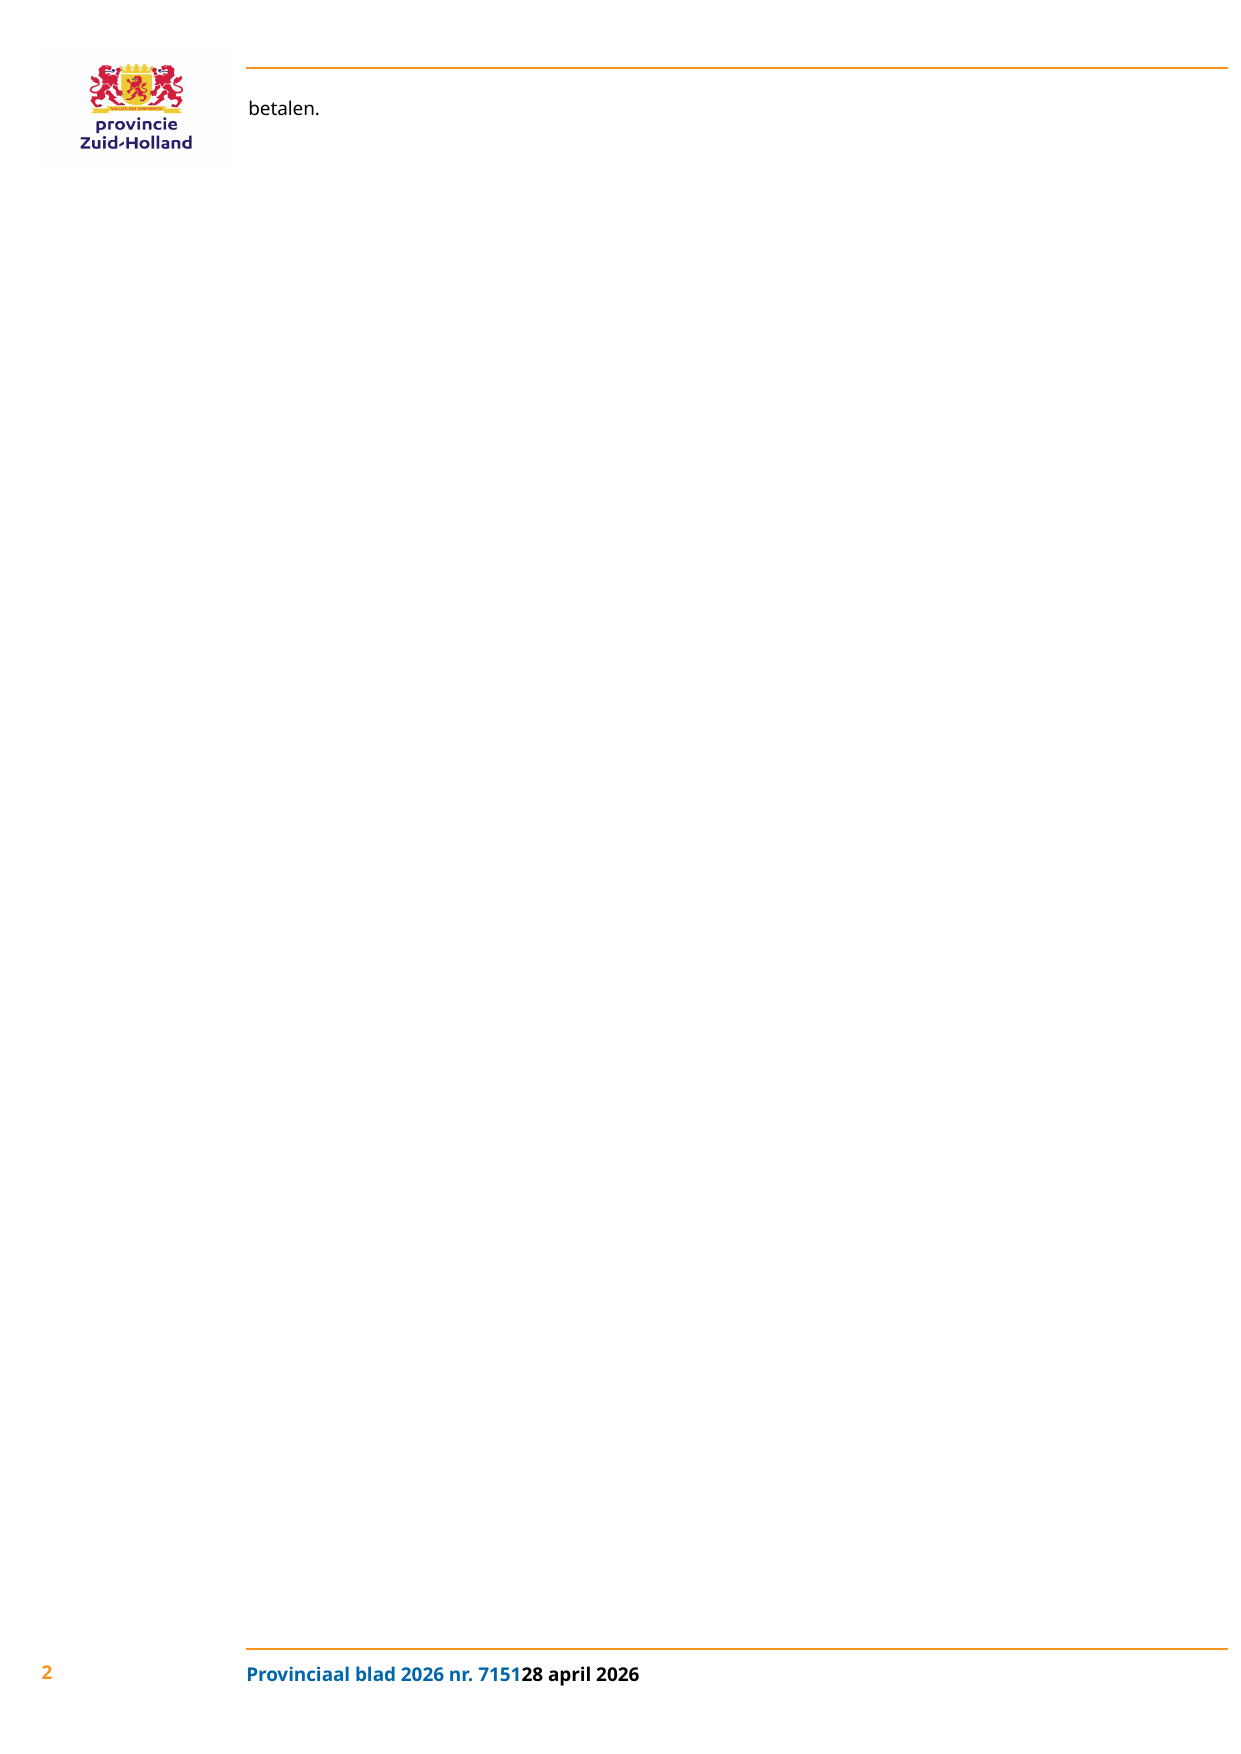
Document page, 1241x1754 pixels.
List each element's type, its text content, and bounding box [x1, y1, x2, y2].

text betalen. [248, 95, 1152, 121]
picture [41, 47, 231, 172]
